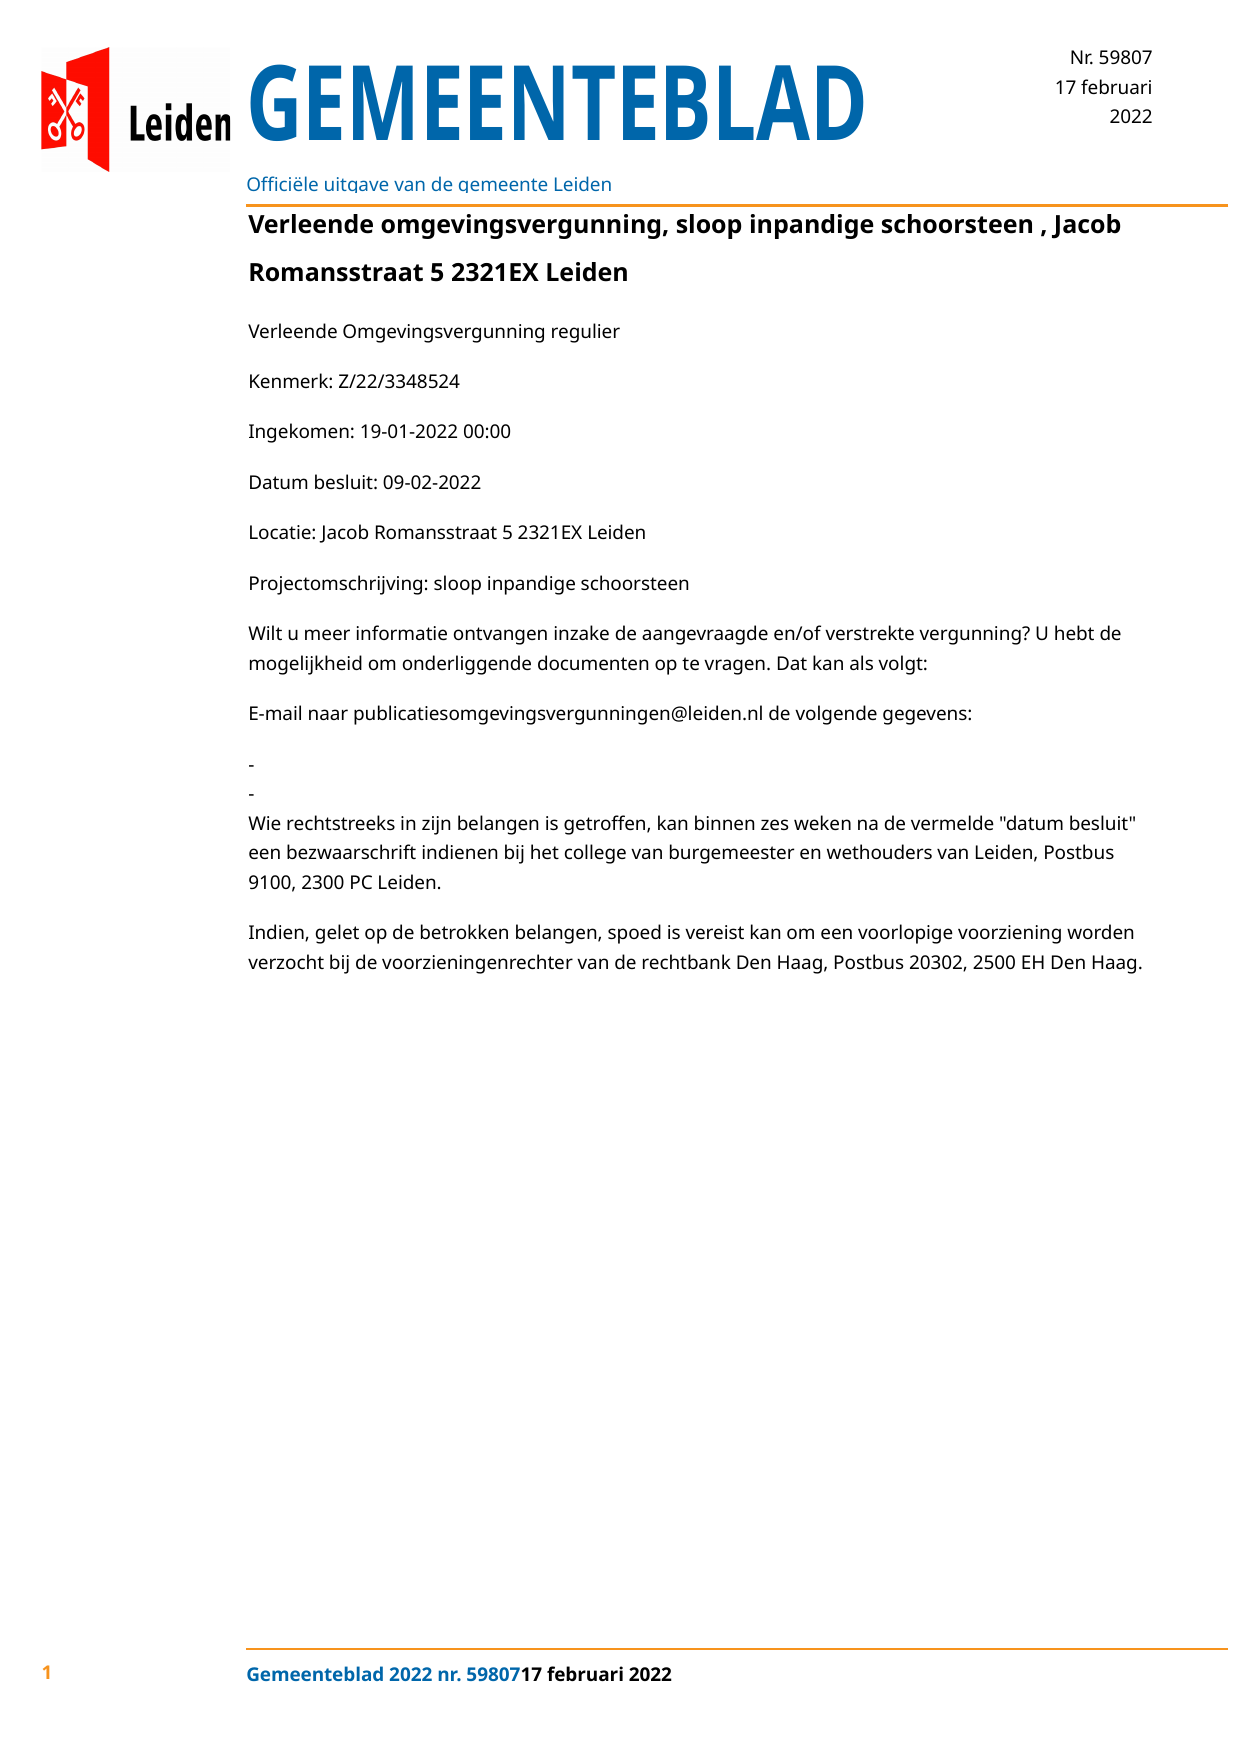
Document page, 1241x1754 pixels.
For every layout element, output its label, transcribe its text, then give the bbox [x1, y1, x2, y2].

text Verleende omgevingsvergunning, sloop inpandige schoorsteen , Jacob Romansstraat 5 2321EX Leiden [248, 207, 1152, 288]
text Ingekomen: 19-01-2022 00:00 [248, 419, 1152, 444]
text Kenmerk: Z/22/3348524 [248, 368, 1152, 394]
picture [41, 47, 231, 172]
text Projectomschrijving: sloop inpandige schoorsteen [248, 570, 1152, 596]
text Datum besluit: 09-02-2022 [248, 469, 1152, 495]
text Wilt u meer informatie ontvangen inzake de aangevraagde en/of verstrekte vergunning? U hebt de mogelijkheid om onderliggende documenten op te vragen. Dat kan als volgt: [248, 620, 1152, 676]
text Wie rechtstreeks in zijn belangen is getroffen, kan binnen zes weken na de vermelde "datum besluit" een bezwaarschrift indienen bij het college van burgemeester en wethouders van Leiden, Postbus 9100, 2300 PC Leiden. [248, 810, 1152, 895]
text Locatie: Jacob Romansstraat 5 2321EX Leiden [248, 519, 1152, 545]
text E-mail naar publicatiesomgevingsvergunningen@leiden.nl de volgende gegevens: [248, 700, 1152, 726]
text Verleende Omgevingsvergunning regulier [248, 318, 1152, 344]
text Indien, gelet op de betrokken belangen, spoed is vereist kan om een voorlopige voorziening worden verzocht bij de voorzieningenrechter van de rechtbank Den Haag, Postbus 20302, 2500 EH Den Haag. [248, 919, 1152, 975]
